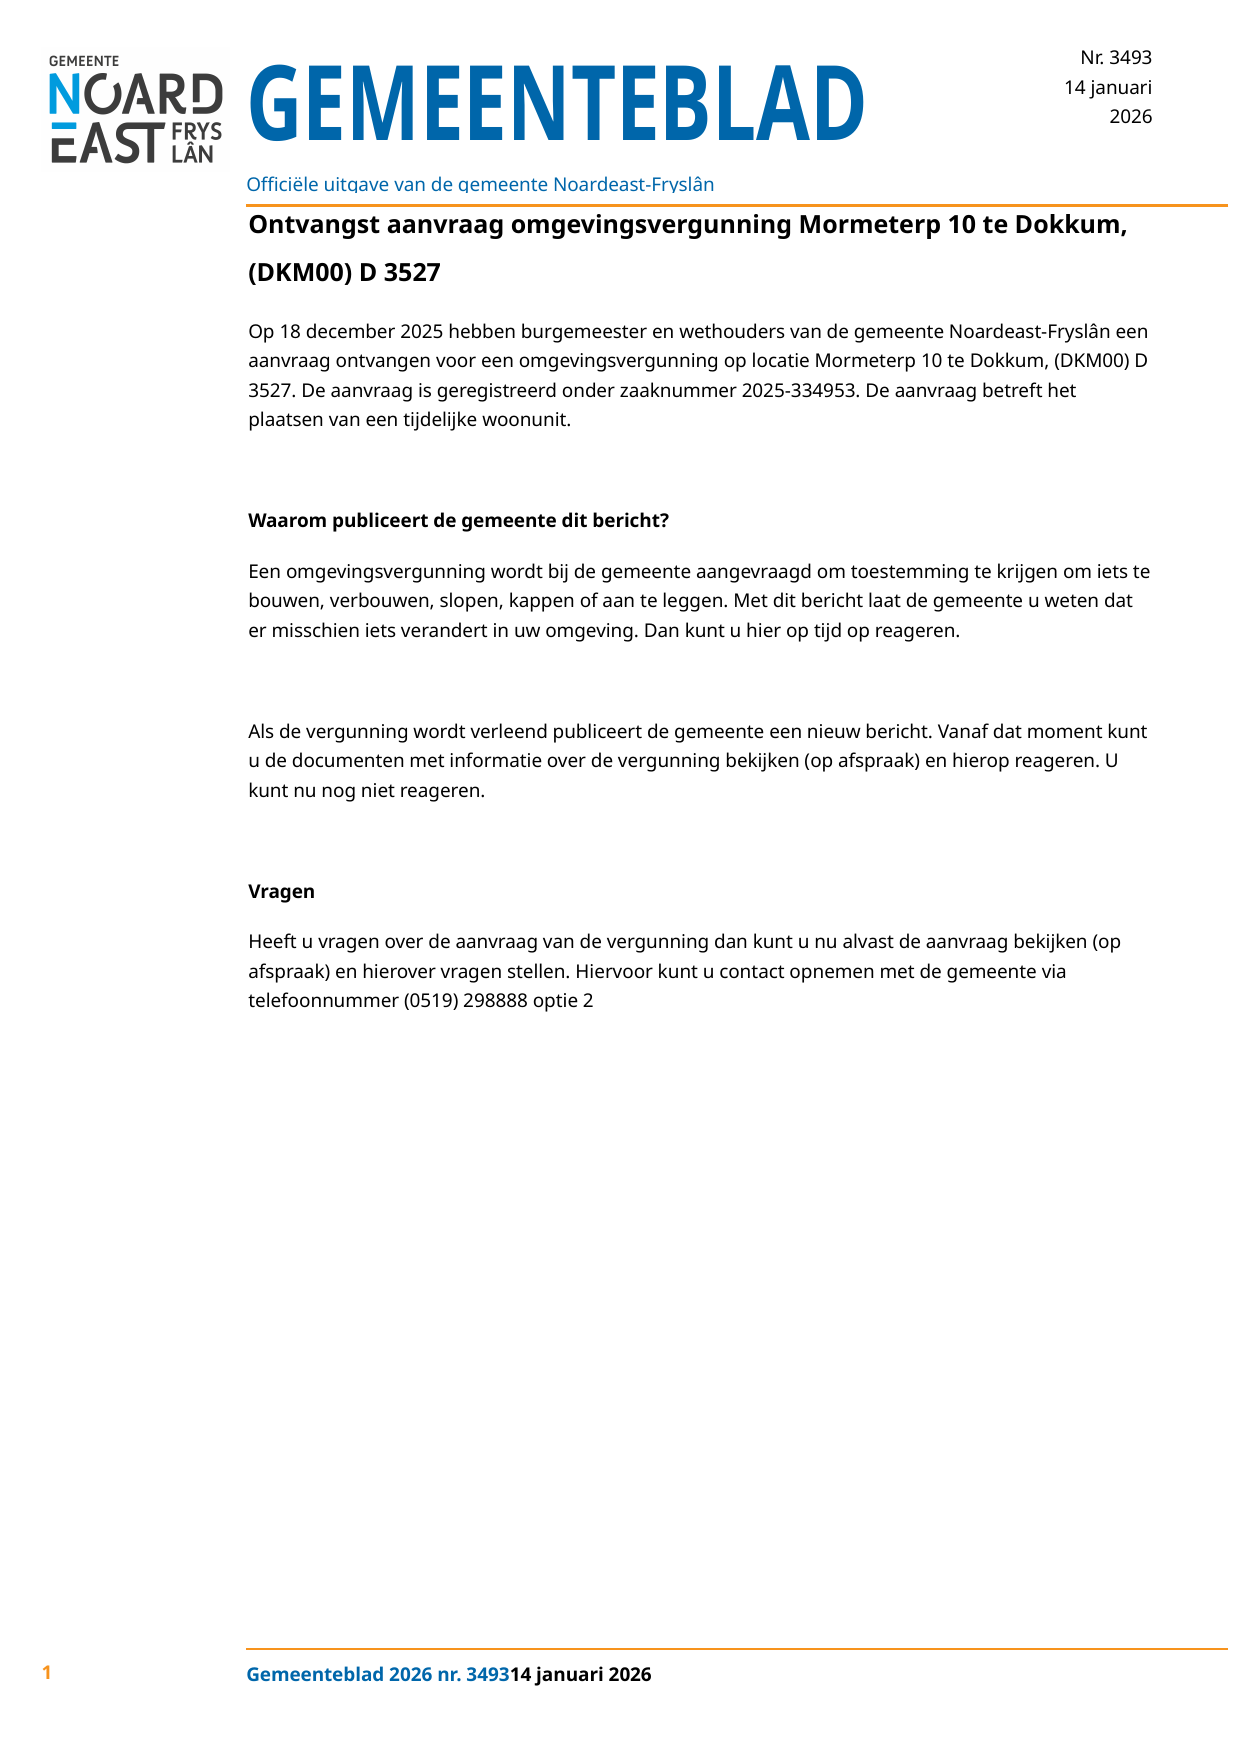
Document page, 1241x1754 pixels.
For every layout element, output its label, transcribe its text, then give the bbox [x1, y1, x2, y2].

text Een omgevingsvergunning wordt bij de gemeente aangevraagd om toestemming te krijgen om iets te bouwen, verbouwen, slopen, kappen of aan te leggen. Met dit bericht laat de gemeente u weten dat er misschien iets verandert in uw omgeving. Dan kunt u hier op tijd op reageren. [248, 558, 1152, 643]
text Op 18 december 2025 hebben burgemeester en wethouders van de gemeente Noardeast-Fryslân een aanvraag ontvangen voor een omgevingsvergunning op locatie Mormeterp 10 te Dokkum, (DKM00) D 3527. De aanvraag is geregistreerd onder zaaknummer 2025-334953. De aanvraag betreft het plaatsen van een tijdelijke woonunit. [248, 318, 1152, 432]
picture [41, 47, 231, 172]
text Als de vergunning wordt verleend publiceert de gemeente een nieuw bericht. Vanaf dat moment kunt u de documenten met informatie over de vergunning bekijken (op afspraak) en hierop reageren. U kunt nu nog niet reageren. [248, 718, 1152, 803]
text Waarom publiceert de gemeente dit bericht? [248, 507, 1152, 533]
text Vragen [248, 878, 1152, 904]
text Heeft u vragen over de aanvraag van de vergunning dan kunt u nu alvast de aanvraag bekijken (op afspraak) en hierover vragen stellen. Hiervoor kunt u contact opnemen met de gemeente via telefoonnummer (0519) 298888 optie 2 [248, 928, 1152, 1013]
text Ontvangst aanvraag omgevingsvergunning Mormeterp 10 te Dokkum, (DKM00) D 3527 [248, 207, 1152, 288]
